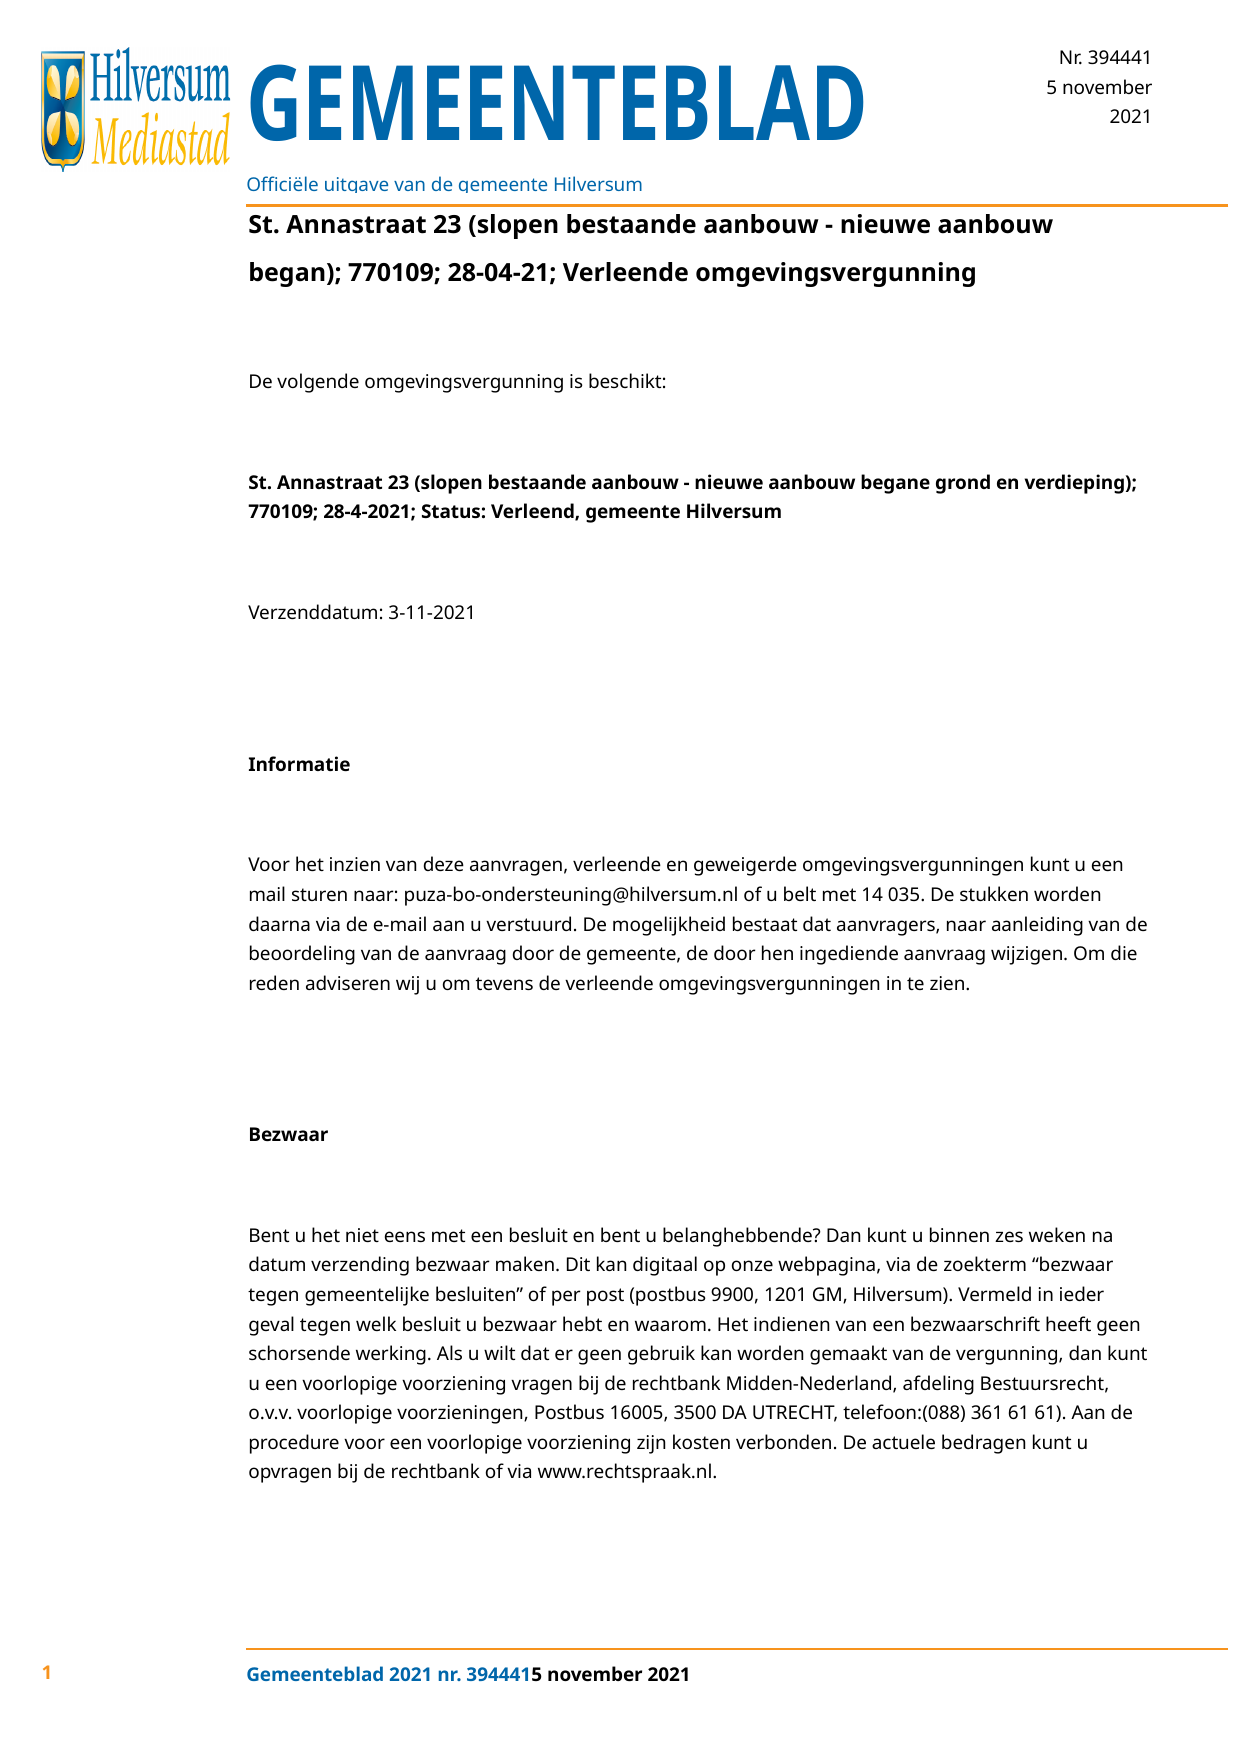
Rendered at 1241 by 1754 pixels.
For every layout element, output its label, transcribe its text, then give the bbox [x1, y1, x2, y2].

text Bent u het niet eens met een besluit en bent u belanghebbende? Dan kunt u binnen zes weken na datum verzending bezwaar maken. Dit kan digitaal op onze webpagina, via de zoekterm “bezwaar tegen gemeentelijke besluiten” of per post (postbus 9900, 1201 GM, Hilversum). Vermeld in ieder geval tegen welk besluit u bezwaar hebt en waarom. Het indienen van een bezwaarschrift heeft geen schorsende werking. Als u wilt dat er geen gebruik kan worden gemaakt van de vergunning, dan kunt u een voorlopige voorziening vragen bij de rechtbank Midden-Nederland, afdeling Bestuursrecht, o.v.v. voorlopige voorzieningen, Postbus 16005, 3500 DA UTRECHT, telefoon:(088) 361 61 61). Aan de procedure voor een voorlopige voorziening zijn kosten verbonden. De actuele bedragen kunt u opvragen bij de rechtbank of via www.rechtspraak.nl. [248, 1222, 1152, 1484]
text St. Annastraat 23 (slopen bestaande aanbouw - nieuwe aanbouw begane grond en verdieping); 770109; 28-4-2021; Status: Verleend, gemeente Hilversum [248, 469, 1152, 524]
text St. Annastraat 23 (slopen bestaande aanbouw - nieuwe aanbouw began); 770109; 28-04-21; Verleende omgevingsvergunning [248, 207, 1152, 288]
text Verzenddatum: 3-11-2021 [248, 599, 1152, 625]
text Informatie [248, 751, 1152, 777]
text De volgende omgevingsvergunning is beschikt: [248, 368, 1152, 394]
text Voor het inzien van deze aanvragen, verleende en geweigerde omgevingsvergunningen kunt u een mail sturen naar: puza-bo-ondersteuning@hilversum.nl of u belt met 14 035. De stukken worden daarna via de e-mail aan u verstuurd. De mogelijkheid bestaat dat aanvragers, naar aanleiding van de beoordeling van de aanvraag door de gemeente, de door hen ingediende aanvraag wijzigen. Om die reden adviseren wij u om tevens de verleende omgevingsvergunningen in te zien. [248, 852, 1152, 996]
text Bezwaar [248, 1121, 1152, 1147]
picture [41, 47, 231, 172]
